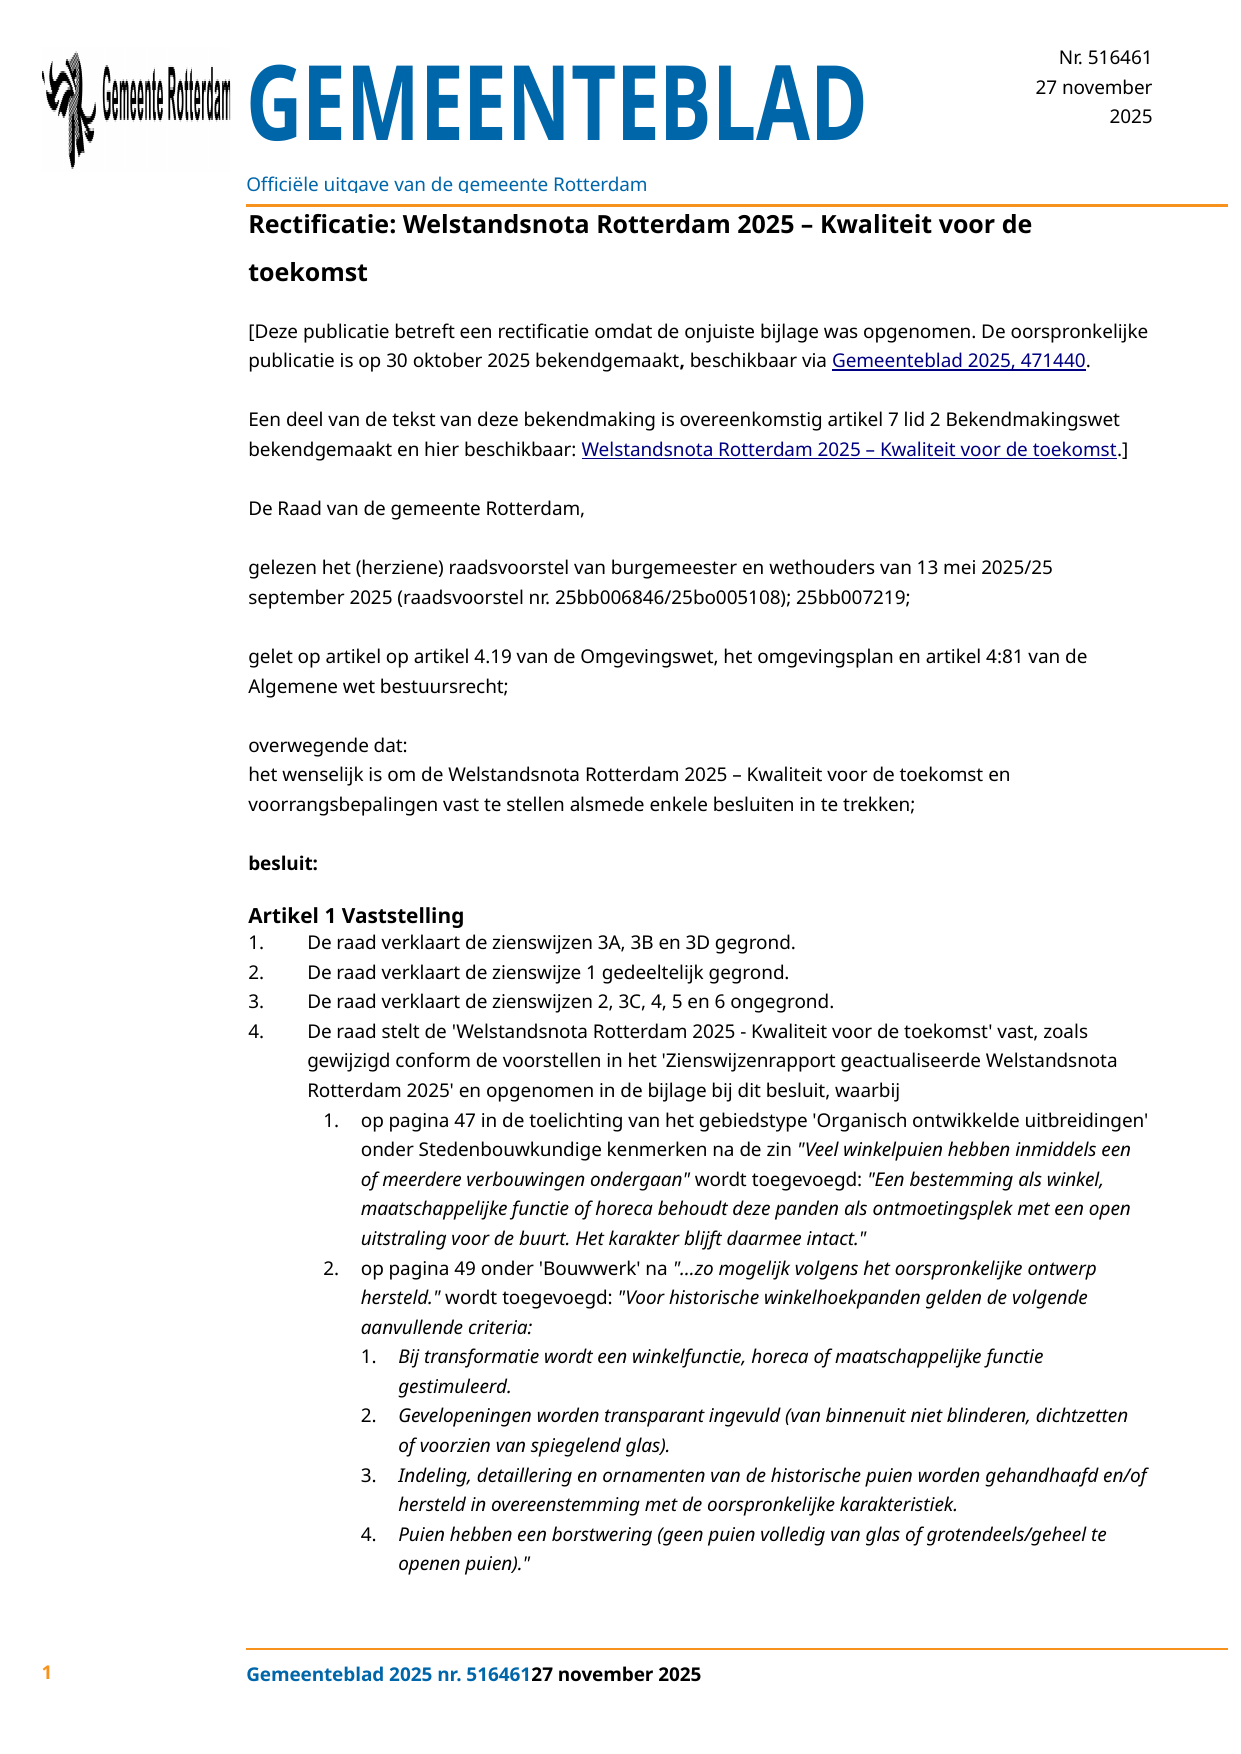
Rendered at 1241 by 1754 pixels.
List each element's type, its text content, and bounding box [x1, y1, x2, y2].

text gelet op artikel op artikel 4.19 van de Omgevingswet, het omgevingsplan en artikel 4:81 van de Algemene wet bestuursrecht; [248, 643, 1152, 699]
text [Deze publicatie betreft een rectificatie omdat de onjuiste bijlage was opgenomen. De oorspronkelijke publicatie is op 30 oktober 2025 bekendgemaakt, beschikbaar via Gemeenteblad 2025, 471440. [248, 318, 1152, 373]
list De raad verklaart de zienswijze 1 gedeeltelijk gegrond. [248, 959, 1152, 984]
text het wenselijk is om de Welstandsnota Rotterdam 2025 – Kwaliteit voor de toekomst en voorrangsbepalingen vast te stellen alsmede enkele besluiten in te trekken; [248, 762, 1152, 817]
list De raad stelt de 'Welstandsnota Rotterdam 2025 - Kwaliteit voor de toekomst' vast, zoals gewijzigd conform de voorstellen in het 'Zienswijzenrapport geactualiseerde Welstandsnota Rotterdam 2025' en opgenomen in de bijlage bij dit besluit, waarbij [248, 1018, 1152, 1103]
text besluit: [248, 850, 1152, 876]
text gelezen het (herziene) raadsvoorstel van burgemeester en wethouders van 13 mei 2025/25 september 2025 (raadsvoorstel nr. 25bb006846/25bo005108); 25bb007219; [248, 554, 1152, 610]
text Rectificatie: Welstandsnota Rotterdam 2025 – Kwaliteit voor de toekomst [248, 207, 1152, 288]
text Artikel 1 Vaststelling [248, 901, 1152, 929]
text overwegende dat: [248, 732, 1152, 758]
list De raad verklaart de zienswijzen 2, 3C, 4, 5 en 6 ongegrond. [248, 988, 1152, 1014]
list Puien hebben een borstwering (geen puien volledig van glas of grotendeels/geheel te openen puien)." [361, 1521, 1152, 1576]
list De raad verklaart de zienswijzen 3A, 3B en 3D gegrond. [248, 929, 1152, 955]
list Indeling, detaillering en ornamenten van de historische puien worden gehandhaafd en/of hersteld in overeenstemming met de oorspronkelijke karakteristiek. [361, 1462, 1152, 1517]
text De Raad van de gemeente Rotterdam, [248, 495, 1152, 521]
list Bij transformatie wordt een winkelfunctie, horeca of maatschappelijke functie gestimuleerd. [361, 1343, 1152, 1399]
list op pagina 47 in de toelichting van het gebiedstype 'Organisch ontwikkelde uitbreidingen' onder Stedenbouwkundige kenmerken na de zin "Veel winkelpuien hebben inmiddels een of meerdere verbouwingen ondergaan" wordt toegevoegd: "Een bestemming als winkel, maatschappelijke functie of horeca behoudt deze panden als ontmoetingsplek met een open uitstraling voor de buurt. Het karakter blijft daarmee intact." [323, 1107, 1152, 1251]
text Een deel van de tekst van deze bekendmaking is overeenkomstig artikel 7 lid 2 Bekendmakingswet bekendgemaakt en hier beschikbaar: Welstandsnota Rotterdam 2025 – Kwaliteit voor de toekomst.] [248, 407, 1152, 462]
picture [41, 47, 231, 172]
list op pagina 49 onder 'Bouwwerk' na "…zo mogelijk volgens het oorspronkelijke ontwerp hersteld." wordt toegevoegd: "Voor historische winkelhoekpanden gelden de volgende aanvullende criteria: [323, 1255, 1152, 1339]
list Gevelopeningen worden transparant ingevuld (van binnenuit niet blinderen, dichtzetten of voorzien van spiegelend glas). [361, 1403, 1152, 1458]
